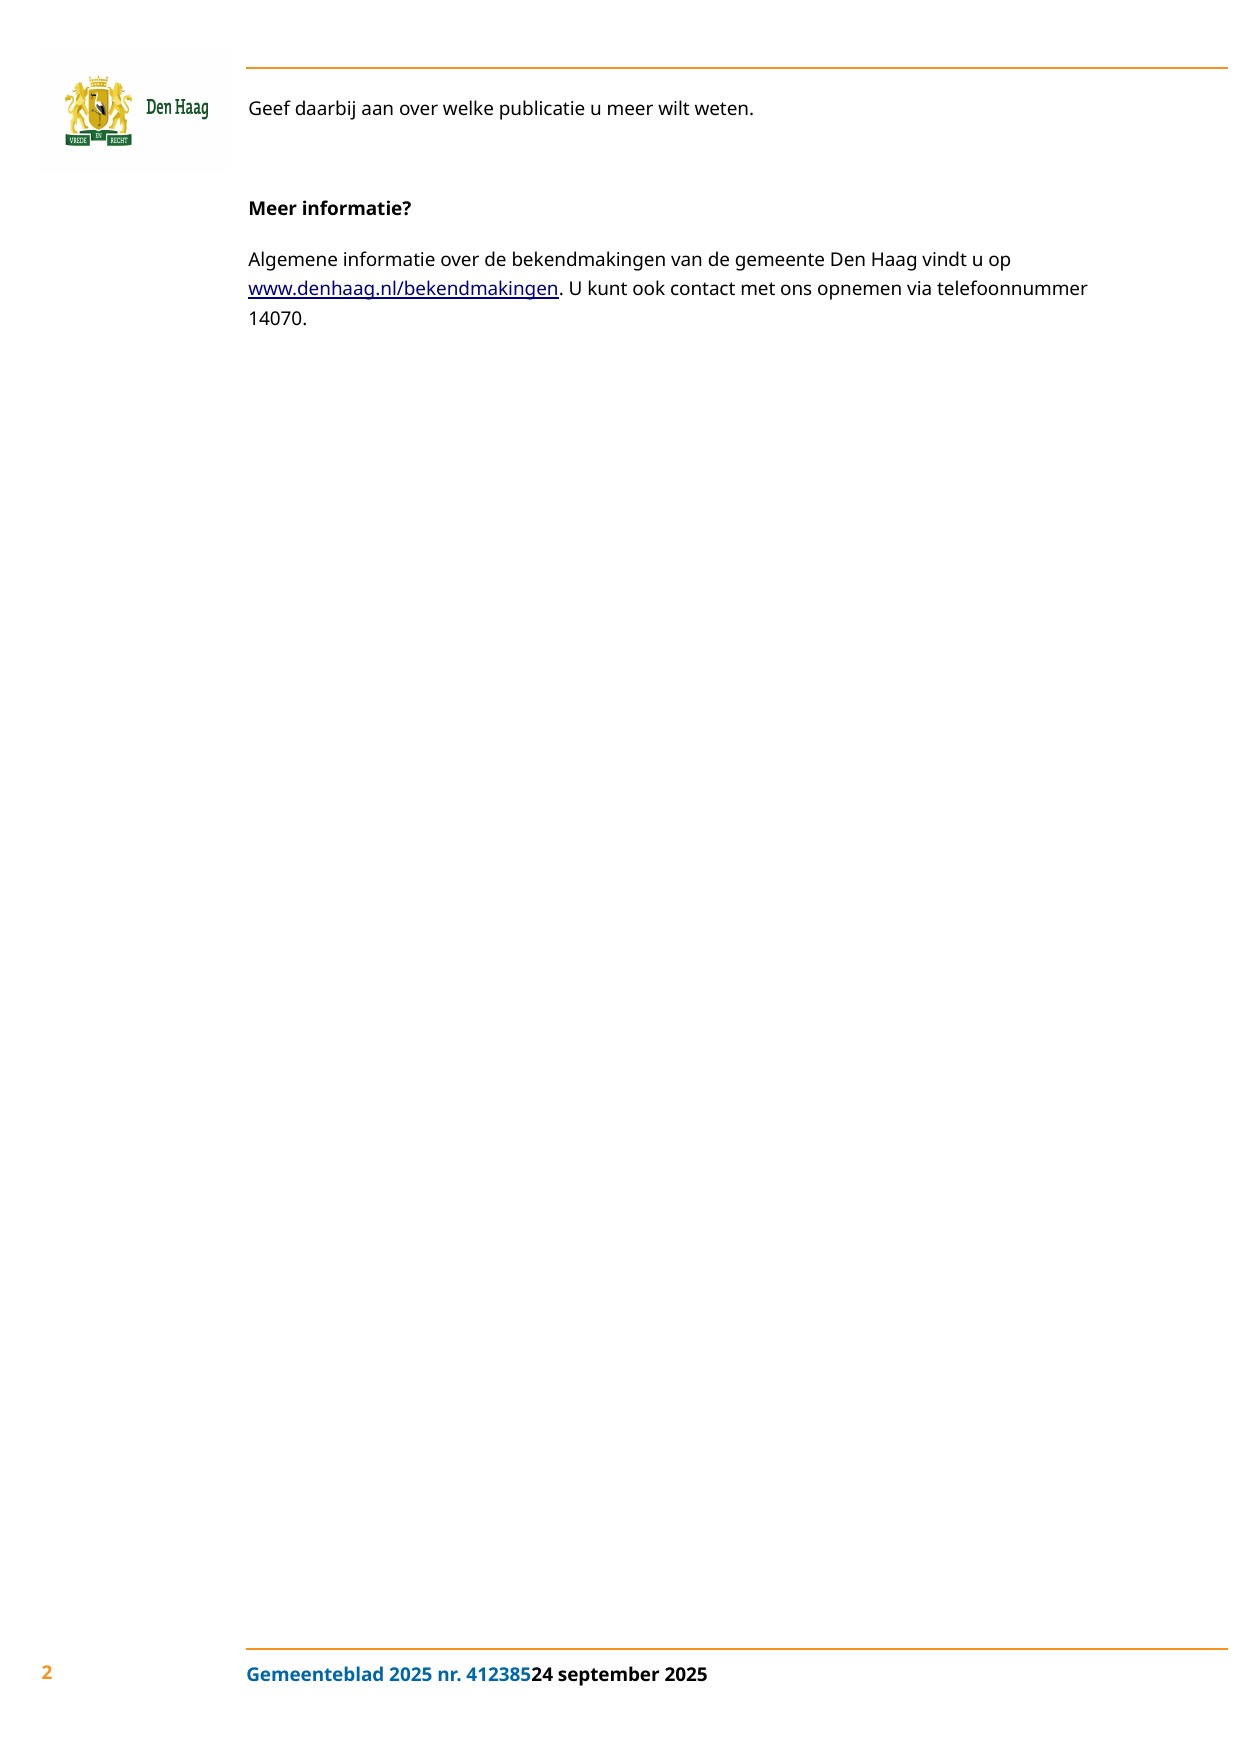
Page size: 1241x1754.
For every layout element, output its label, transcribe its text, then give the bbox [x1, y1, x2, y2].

text Meer informatie? [248, 196, 1152, 221]
text Geef daarbij aan over welke publicatie u meer wilt weten. [248, 95, 1152, 121]
picture [41, 47, 231, 172]
text Algemene informatie over de bekendmakingen van de gemeente Den Haag vindt u op www.denhaag.nl/bekendmakingen. U kunt ook contact met ons opnemen via telefoonnummer 14070. [248, 246, 1152, 331]
